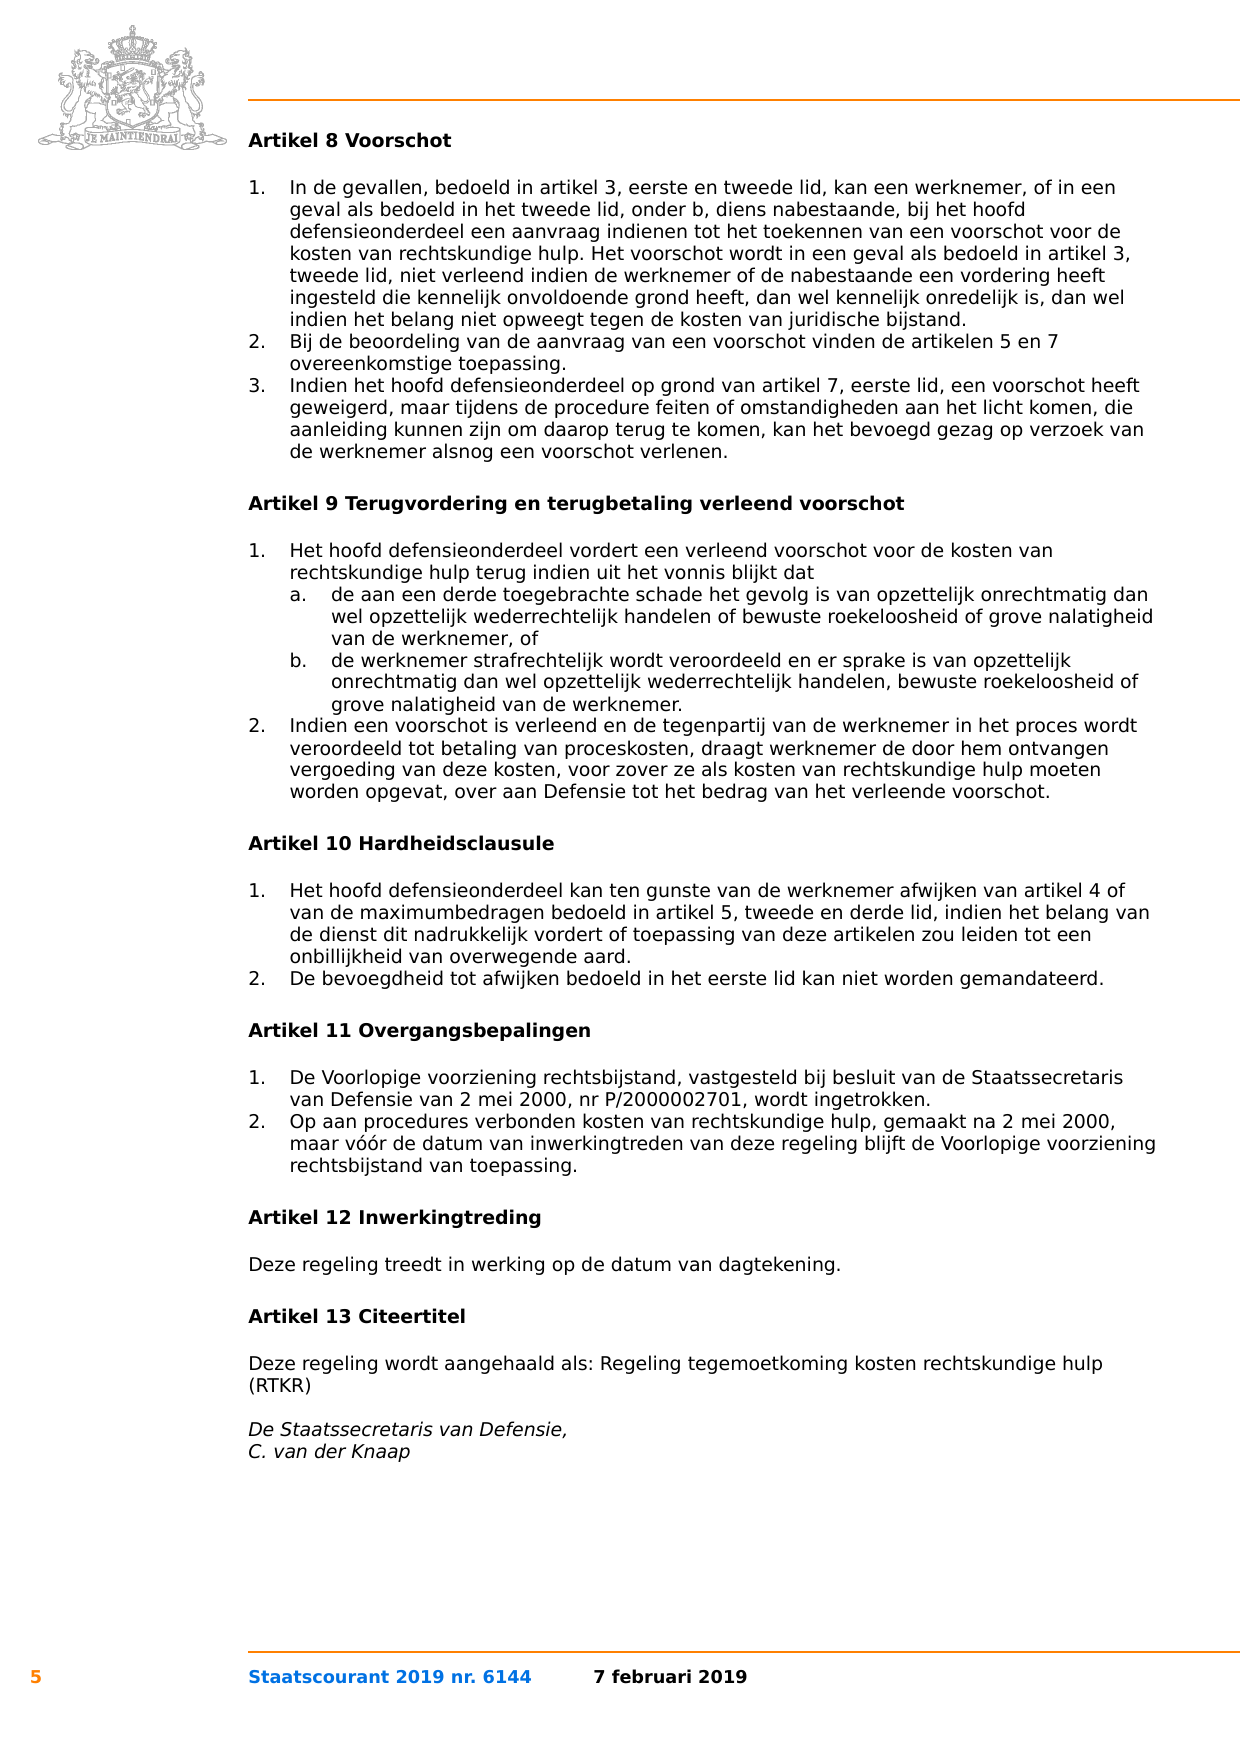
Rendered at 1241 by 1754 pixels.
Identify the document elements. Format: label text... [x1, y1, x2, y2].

text 2. Bij de beoordeling van de aanvraag van een voorschot vinden de artikelen 5 en 7 overeenkomstige toepassing. [248, 331, 1163, 375]
text 1. De Voorlopige voorziening rechtsbijstand, vastgesteld bij besluit van de Staatssecretaris van Defensie van 2 mei 2000, nr P/2000002701, wordt ingetrokken. [248, 1067, 1163, 1111]
subtitle Artikel 11 Overgangsbepalingen [248, 1020, 1163, 1042]
text De Staatssecretaris van Defensie, C. van der Knaap [248, 1419, 1163, 1463]
text b. de werknemer strafrechtelijk wordt veroordeeld en er sprake is van opzettelijk onrechtmatig dan wel opzettelijk wederrechtelijk handelen, bewuste roekeloosheid of grove nalatigheid van de werknemer. [289, 649, 1163, 715]
subtitle Artikel 8 Voorschot [248, 130, 1163, 152]
text 1. Het hoofd defensieonderdeel kan ten gunste van de werknemer afwijken van artikel 4 of van de maximumbedragen bedoeld in artikel 5, tweede en derde lid, indien het belang van de dienst dit nadrukkelijk vordert of toepassing van deze artikelen zou leiden tot een onbillijkheid van overwegende aard. [248, 880, 1163, 968]
subtitle Artikel 10 Hardheidsclausule [248, 833, 1163, 855]
text Deze regeling treedt in werking op de datum van dagtekening. [248, 1254, 1163, 1276]
subtitle Artikel 9 Terugvordering en terugbetaling verleend voorschot [248, 493, 1163, 514]
picture [38, 25, 227, 150]
text Deze regeling wordt aangehaald als: Regeling tegemoetkoming kosten rechtskundige hulp (RTKR) [248, 1353, 1163, 1397]
subtitle Artikel 12 Inwerkingtreding [248, 1207, 1163, 1229]
text 3. Indien het hoofd defensieonderdeel op grond van artikel 7, eerste lid, een voorschot heeft geweigerd, maar tijdens de procedure feiten of omstandigheden aan het licht komen, die aanleiding kunnen zijn om daarop terug te komen, kan het bevoegd gezag op verzoek van de werknemer alsnog een voorschot verlenen. [248, 375, 1163, 463]
text 1. In de gevallen, bedoeld in artikel 3, eerste en tweede lid, kan een werknemer, of in een geval als bedoeld in het tweede lid, onder b, diens nabestaande, bij het hoofd defensieonderdeel een aanvraag indienen tot het toekennen van een voorschot voor de kosten van rechtskundige hulp. Het voorschot wordt in een geval als bedoeld in artikel 3, tweede lid, niet verleend indien de werknemer of de nabestaande een vordering heeft ingesteld die kennelijk onvoldoende grond heeft, dan wel kennelijk onredelijk is, dan wel indien het belang niet opweegt tegen de kosten van juridische bijstand. [248, 177, 1163, 331]
text 2. Indien een voorschot is verleend en de tegenpartij van de werknemer in het proces wordt veroordeeld tot betaling van proceskosten, draagt werknemer de door hem ontvangen vergoeding van deze kosten, voor zover ze als kosten van rechtskundige hulp moeten worden opgevat, over aan Defensie tot het bedrag van het verleende voorschot. [248, 715, 1163, 803]
text 2. Op aan procedures verbonden kosten van rechtskundige hulp, gemaakt na 2 mei 2000, maar vóór de datum van inwerkingtreden van deze regeling blijft de Voorlopige voorziening rechtsbijstand van toepassing. [248, 1111, 1163, 1177]
text a. de aan een derde toegebrachte schade het gevolg is van opzettelijk onrechtmatig dan wel opzettelijk wederrechtelijk handelen of bewuste roekeloosheid of grove nalatigheid van de werknemer, of [289, 583, 1163, 649]
text 1. Het hoofd defensieonderdeel vordert een verleend voorschot voor de kosten van rechtskundige hulp terug indien uit het vonnis blijkt dat [248, 539, 1163, 583]
text 2. De bevoegdheid tot afwijken bedoeld in het eerste lid kan niet worden gemandateerd. [248, 968, 1163, 990]
subtitle Artikel 13 Citeertitel [248, 1306, 1163, 1328]
